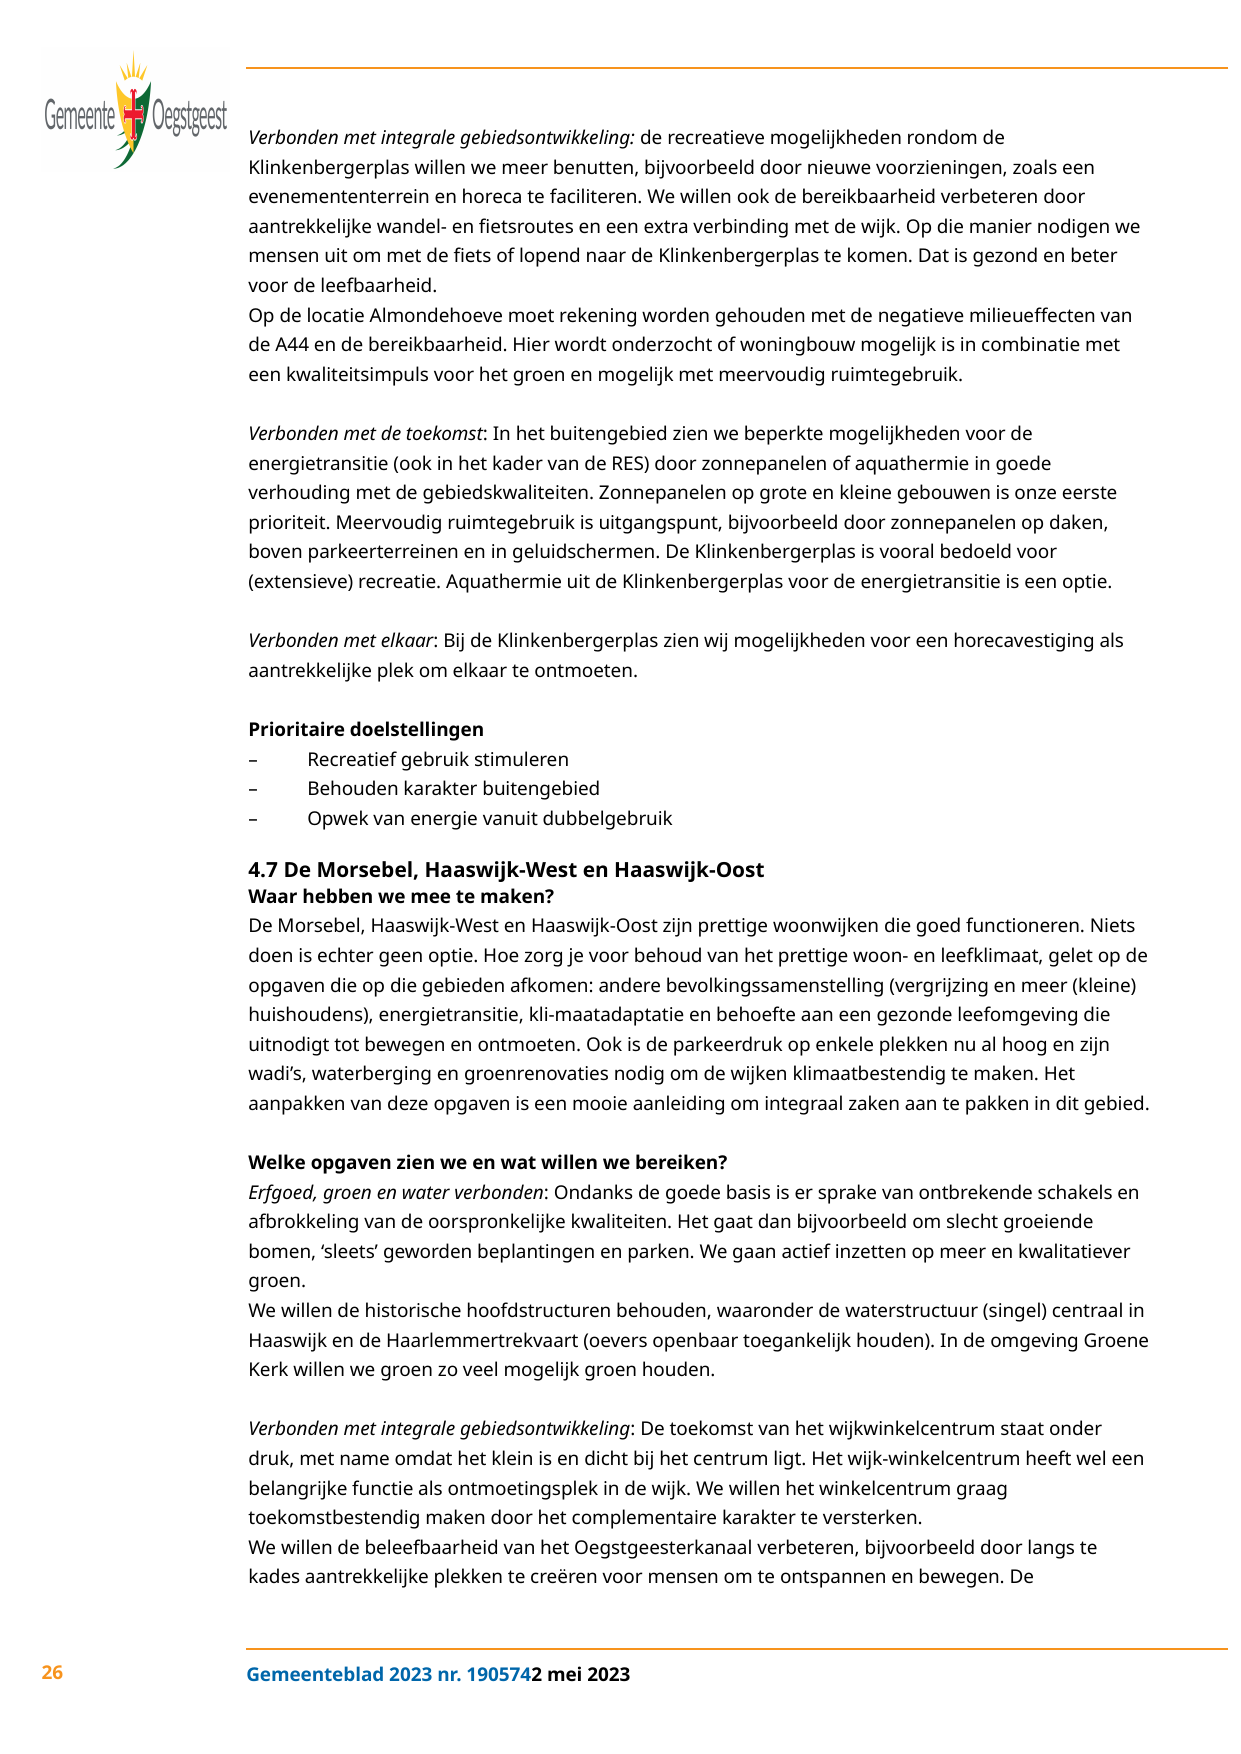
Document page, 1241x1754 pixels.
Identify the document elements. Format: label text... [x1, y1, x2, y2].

text We willen de beleefbaarheid van het Oegstgeesterkanaal verbeteren, bijvoorbeeld door langs te kades aantrekkelijke plekken te creëren voor mensen om te ontspannen en bewegen. De [248, 1534, 1152, 1589]
table_header Prioritaire doelstellingen Recreatief gebruik stimuleren Behouden karakter buitengebied Opwek van energie vanuit dubbelgebruik [248, 716, 1152, 831]
text Welke opgaven zien we en wat willen we bereiken? [248, 1149, 1152, 1175]
picture [41, 47, 231, 172]
text 4.7 De Morsebel, Haaswijk-West en Haaswijk-Oost [248, 855, 1152, 883]
text De Morsebel, Haaswijk-West en Haaswijk-Oost zijn prettige woonwijken die goed functioneren. Niets doen is echter geen optie. Hoe zorg je voor behoud van het prettige woon- en leefklimaat, gelet op de opgaven die op die gebieden afkomen: andere bevolkingssamenstelling (vergrijzing en meer (kleine) huishoudens), energietransitie, kli-maatadaptatie en behoefte aan een gezonde leefomgeving die uitnodigt tot bewegen en ontmoeten. Ook is de parkeerdruk op enkele plekken nu al hoog en zijn wadi’s, waterberging en groenrenovaties nodig om de wijken klimaatbestendig te maken. Het aanpakken van deze opgaven is een mooie aanleiding om integraal zaken aan te pakken in dit gebied. [248, 913, 1152, 1116]
text Verbonden met de toekomst: In het buitengebied zien we beperkte mogelijkheden voor de energietransitie (ook in het kader van de RES) door zonnepanelen of aquathermie in goede verhouding met de gebiedskwaliteiten. Zonnepanelen op grote en kleine gebouwen is onze eerste prioriteit. Meervoudig ruimtegebruik is uitgangspunt, bijvoorbeeld door zonnepanelen op daken, boven parkeerterreinen en in geluidschermen. De Klinkenbergerplas is vooral bedoeld voor (extensieve) recreatie. Aquathermie uit de Klinkenbergerplas voor de energietransitie is een optie. [248, 420, 1152, 594]
text Verbonden met elkaar: Bij de Klinkenbergerplas zien wij mogelijkheden voor een horecavestiging als aantrekkelijke plek om elkaar te ontmoeten. [248, 627, 1152, 683]
text Waar hebben we mee te maken? [248, 883, 1152, 909]
text Op de locatie Almondehoeve moet rekening worden gehouden met de negatieve milieueffecten van de A44 en de bereikbaarheid. Hier wordt onderzocht of woningbouw mogelijk is in combinatie met een kwaliteitsimpuls voor het groen en mogelijk met meervoudig ruimtegebruik. [248, 302, 1152, 387]
text We willen de historische hoofdstructuren behouden, waaronder de waterstructuur (singel) centraal in Haaswijk en de Haarlemmertrekvaart (oevers openbaar toegankelijk houden). In de omgeving Groene Kerk willen we groen zo veel mogelijk groen houden. [248, 1297, 1152, 1382]
text Erfgoed, groen en water verbonden: Ondanks de goede basis is er sprake van ontbrekende schakels en afbrokkeling van de oorspronkelijke kwaliteiten. Het gaat dan bijvoorbeeld om slecht groeiende bomen, ‘sleets’ geworden beplantingen en parken. We gaan actief inzetten op meer en kwalitatiever groen. [248, 1179, 1152, 1293]
text Verbonden met integrale gebiedsontwikkeling: De toekomst van het wijkwinkelcentrum staat onder druk, met name omdat het klein is en dicht bij het centrum ligt. Het wijk-winkelcentrum heeft wel een belangrijke functie als ontmoetingsplek in de wijk. We willen het winkelcentrum graag toekomstbestendig maken door het complementaire karakter te versterken. [248, 1416, 1152, 1530]
text Verbonden met integrale gebiedsontwikkeling: de recreatieve mogelijkheden rondom de Klinkenbergerplas willen we meer benutten, bijvoorbeeld door nieuwe voorzieningen, zoals een evenemententerrein en horeca te faciliteren. We willen ook de bereikbaarheid verbeteren door aantrekkelijke wandel- en fietsroutes en een extra verbinding met de wijk. Op die manier nodigen we mensen uit om met de fiets of lopend naar de Klinkenbergerplas te komen. Dat is gezond en beter voor de leefbaarheid. [248, 124, 1152, 298]
